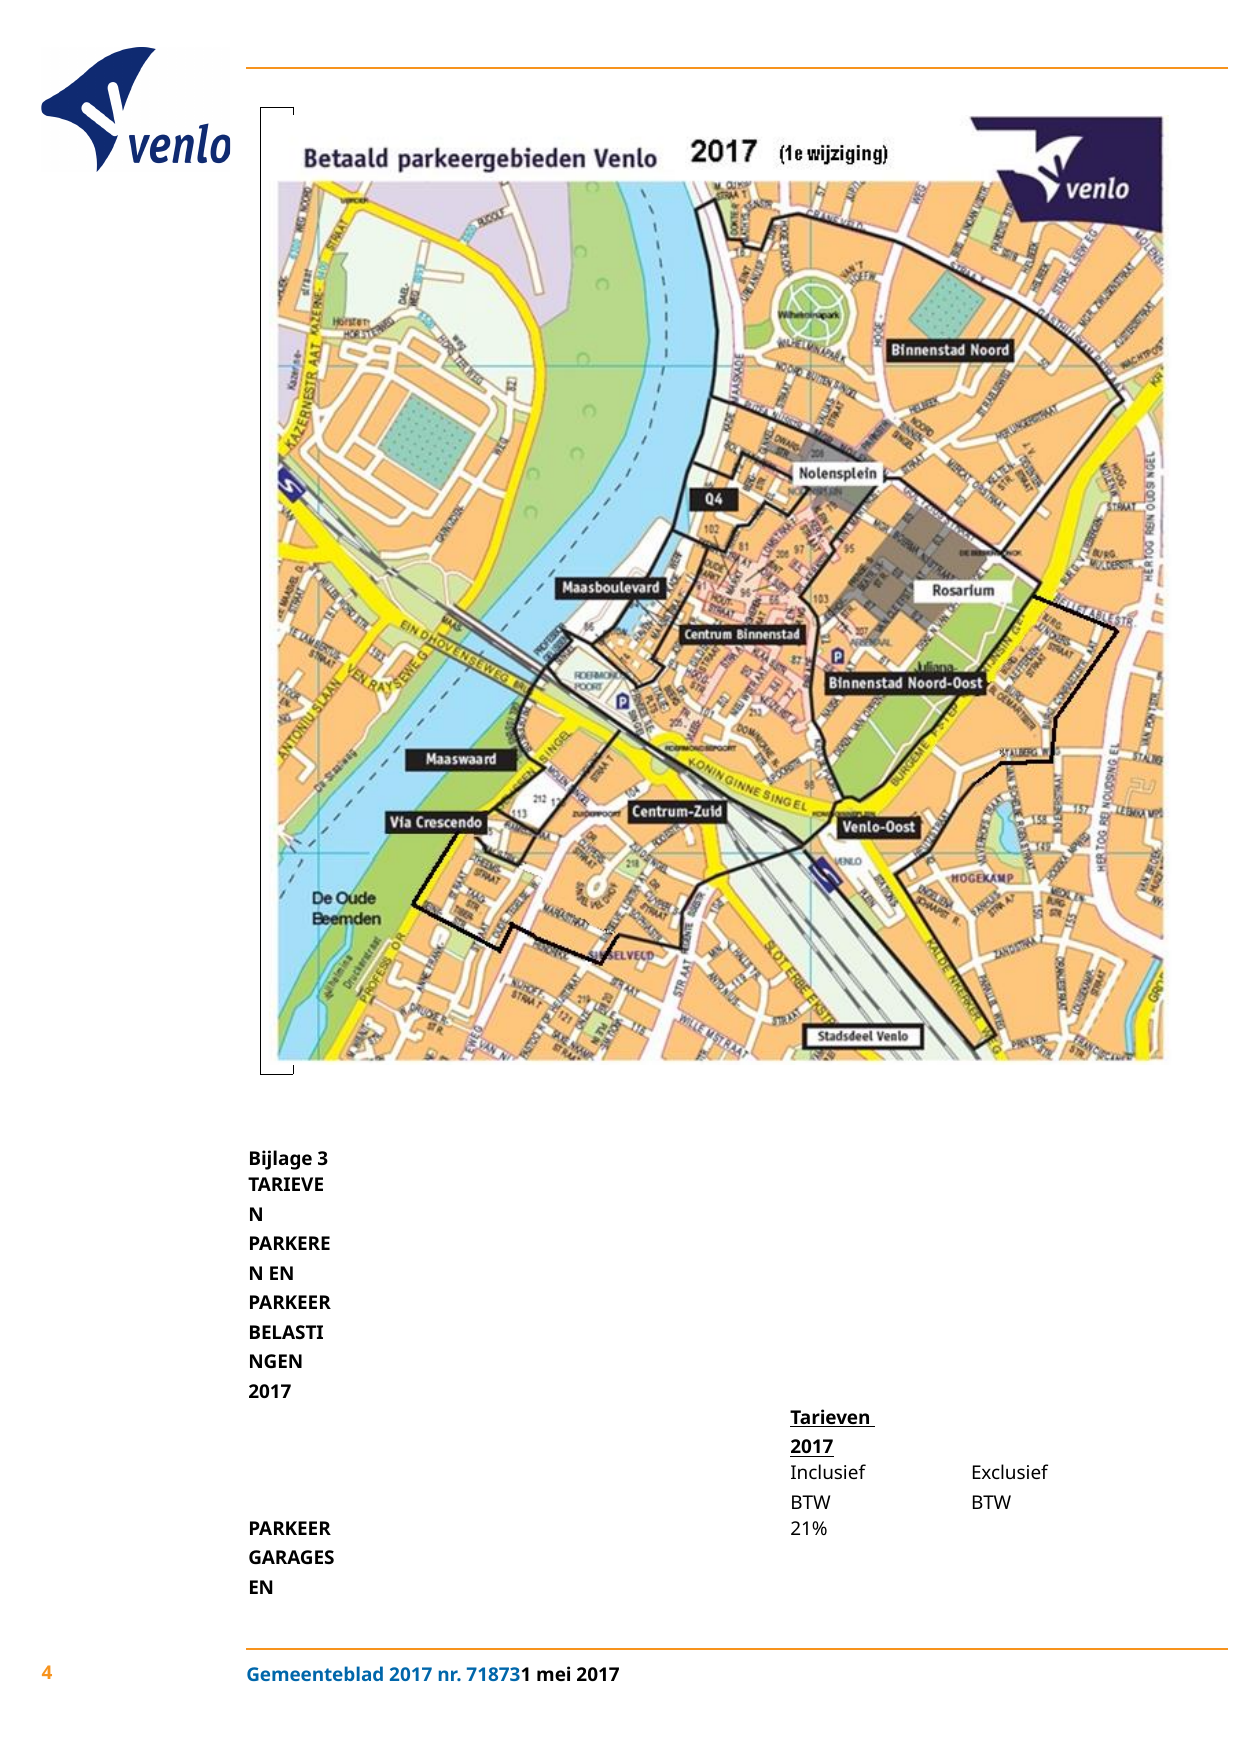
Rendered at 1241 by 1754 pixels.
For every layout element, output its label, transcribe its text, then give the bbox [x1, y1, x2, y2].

picture [41, 47, 231, 172]
table_header [790, 1146, 881, 1171]
table_cell [700, 1459, 790, 1515]
table_cell [971, 1404, 1061, 1459]
table_cell [338, 1404, 429, 1459]
table_cell [609, 1171, 700, 1404]
table_cell [609, 1404, 700, 1459]
table_cell [338, 1171, 429, 1404]
table_cell [338, 1459, 429, 1515]
table_cell [881, 1459, 971, 1515]
table_header [519, 1146, 609, 1171]
picture [268, 115, 1173, 1065]
table_cell [429, 1404, 519, 1459]
table_cell [609, 1515, 700, 1599]
table_cell [881, 1515, 971, 1599]
table_cell [790, 1171, 881, 1404]
table_header [700, 1146, 790, 1171]
table_cell [519, 1404, 609, 1459]
table_header [1061, 1146, 1152, 1171]
table_header [971, 1146, 1061, 1171]
table_cell [429, 1459, 519, 1515]
table_cell [1061, 1515, 1152, 1599]
table_cell Exclusief BTW [971, 1459, 1061, 1515]
table_cell [1061, 1404, 1152, 1459]
table_cell PARKEERGARAGES EN [248, 1515, 338, 1599]
table_cell [700, 1404, 790, 1459]
table_cell Inclusief BTW [790, 1459, 881, 1515]
table_cell [700, 1515, 790, 1599]
table_cell [971, 1171, 1061, 1404]
table_cell 21% [790, 1515, 881, 1599]
table_cell [429, 1515, 519, 1599]
table_cell [700, 1171, 790, 1404]
table_cell [519, 1515, 609, 1599]
table_header [338, 1146, 429, 1171]
table_cell [881, 1404, 971, 1459]
table_cell [338, 1515, 429, 1599]
table_cell TARIEVEN PARKEREN EN PARKEERBELASTINGEN 2017 [248, 1171, 338, 1404]
table_header [881, 1146, 971, 1171]
table_cell Tarieven 2017 [790, 1404, 881, 1459]
table_cell [248, 1459, 338, 1515]
table_cell [519, 1459, 609, 1515]
table_header Bijlage 3 [248, 1146, 338, 1171]
table_cell [971, 1515, 1061, 1599]
table_header [609, 1146, 700, 1171]
table_cell [519, 1171, 609, 1404]
table_cell [1061, 1171, 1152, 1404]
table_cell [881, 1171, 971, 1404]
table_cell [429, 1171, 519, 1404]
table_cell [609, 1459, 700, 1515]
table_cell [1061, 1459, 1152, 1515]
table_header [429, 1146, 519, 1171]
table_cell [248, 1404, 338, 1459]
